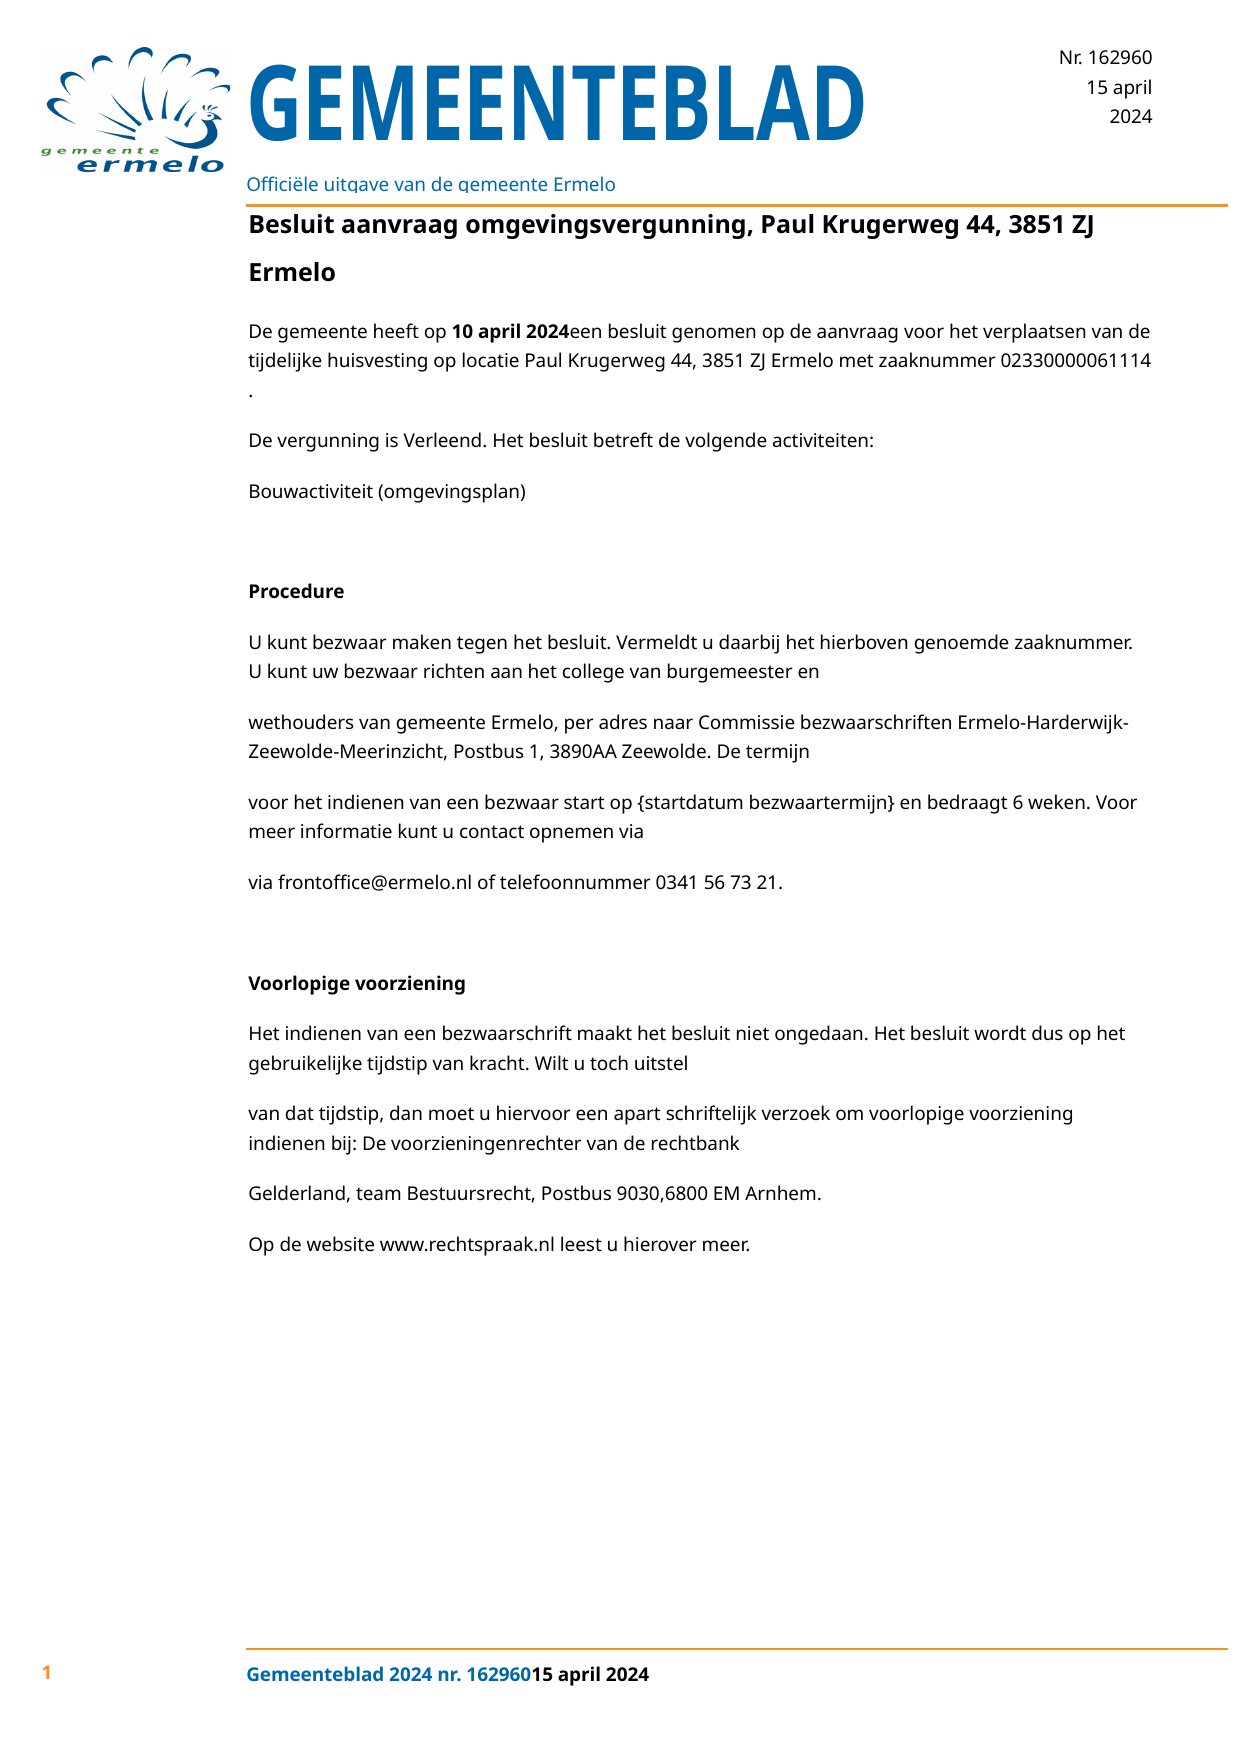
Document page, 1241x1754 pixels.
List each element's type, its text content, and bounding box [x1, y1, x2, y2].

text Op de website www.rechtspraak.nl leest u hierover meer. [248, 1231, 1152, 1257]
text voor het indienen van een bezwaar start op {startdatum bezwaartermijn} en bedraagt 6 weken. Voor meer informatie kunt u contact opnemen via [248, 789, 1152, 844]
text wethouders van gemeente Ermelo, per adres naar Commissie bezwaarschriften Ermelo-Harderwijk-Zeewolde-Meerinzicht, Postbus 1, 3890AA Zeewolde. De termijn [248, 709, 1152, 764]
text Bouwactiviteit (omgevingsplan) [248, 478, 1152, 504]
text U kunt bezwaar maken tegen het besluit. Vermeldt u daarbij het hierboven genoemde zaaknummer. U kunt uw bezwaar richten aan het college van burgemeester en [248, 629, 1152, 684]
text De vergunning is Verleend. Het besluit betreft de volgende activiteiten: [248, 427, 1152, 453]
text via frontoffice@ermelo.nl of telefoonnummer 0341 56 73 21. [248, 869, 1152, 895]
text van dat tijdstip, dan moet u hiervoor een apart schriftelijk verzoek om voorlopige voorziening indienen bij: De voorzieningenrechter van de rechtbank [248, 1100, 1152, 1156]
text Procedure [248, 579, 1152, 604]
text Voorlopige voorziening [248, 970, 1152, 996]
text Gelderland, team Bestuursrecht, Postbus 9030,6800 EM Arnhem. [248, 1180, 1152, 1206]
text Besluit aanvraag omgevingsvergunning, Paul Krugerweg 44, 3851 ZJ Ermelo [248, 207, 1152, 288]
text De gemeente heeft op 10 april 2024een besluit genomen op de aanvraag voor het verplaatsen van de tijdelijke huisvesting op locatie Paul Krugerweg 44, 3851 ZJ Ermelo met zaaknummer 02330000061114 . [248, 318, 1152, 403]
text Het indienen van een bezwaarschrift maakt het besluit niet ongedaan. Het besluit wordt dus op het gebruikelijke tijdstip van kracht. Wilt u toch uitstel [248, 1020, 1152, 1076]
picture [41, 47, 231, 172]
